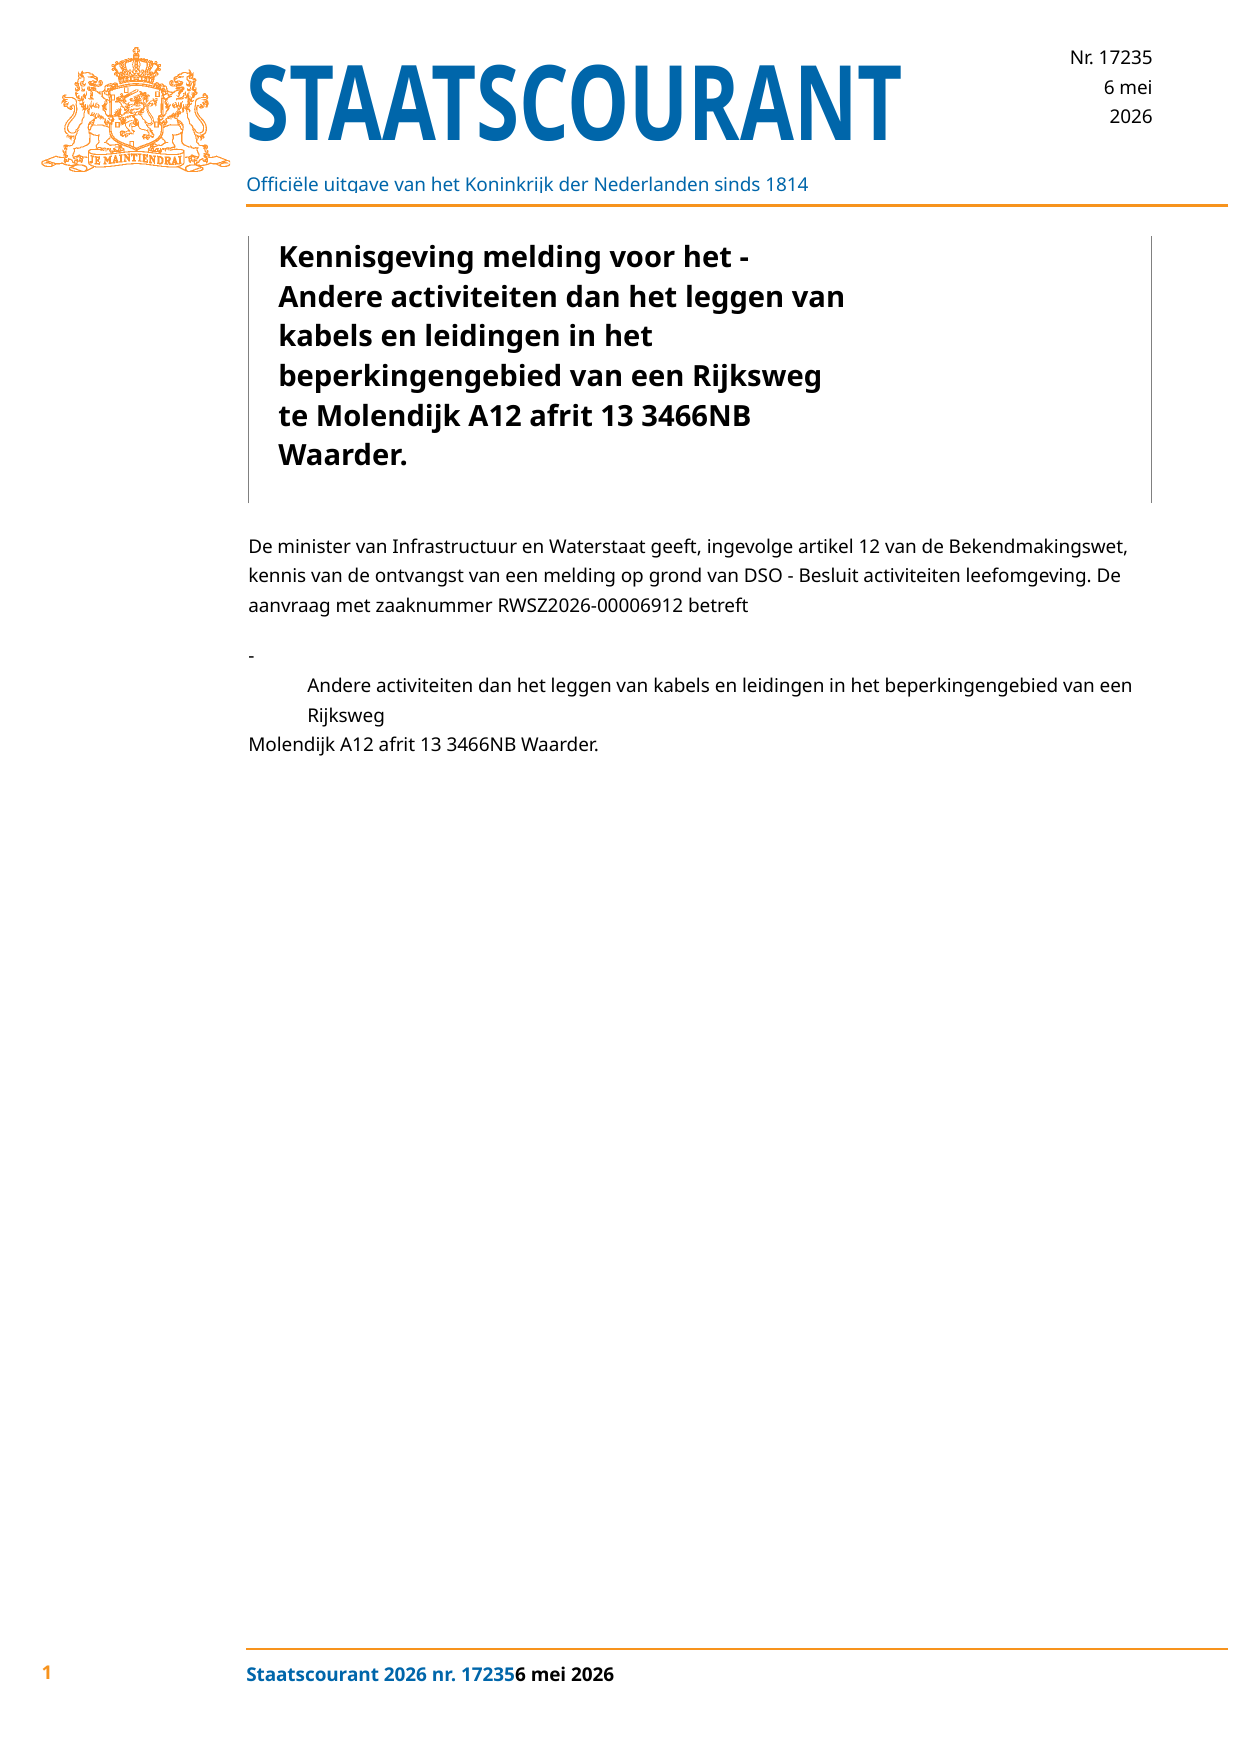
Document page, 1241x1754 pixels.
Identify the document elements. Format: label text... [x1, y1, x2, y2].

text De minister van Infrastructuur en Waterstaat geeft, ingevolge artikel 12 van de Bekendmakingswet, kennis van de ontvangst van een melding op grond van DSO - Besluit activiteiten leefomgeving. De aanvraag met zaaknummer RWSZ2026-00006912 betreft [248, 533, 1152, 618]
table_header Kennisgeving melding voor het -Andere activiteiten dan het leggen van kabels en leidingen in het beperkingengebied van een Rijksweg te Molendijk A12 afrit 13 3466NB Waarder. [249, 236, 850, 503]
text Molendijk A12 afrit 13 3466NB Waarder. [248, 731, 1152, 757]
picture [41, 47, 231, 172]
table_header [1090, 236, 1151, 413]
table_header [850, 236, 912, 413]
table_header [850, 414, 1151, 503]
list Andere activiteiten dan het leggen van kabels en leidingen in het beperkingengebied van een Rijksweg [248, 672, 1152, 727]
picture [912, 236, 1090, 414]
